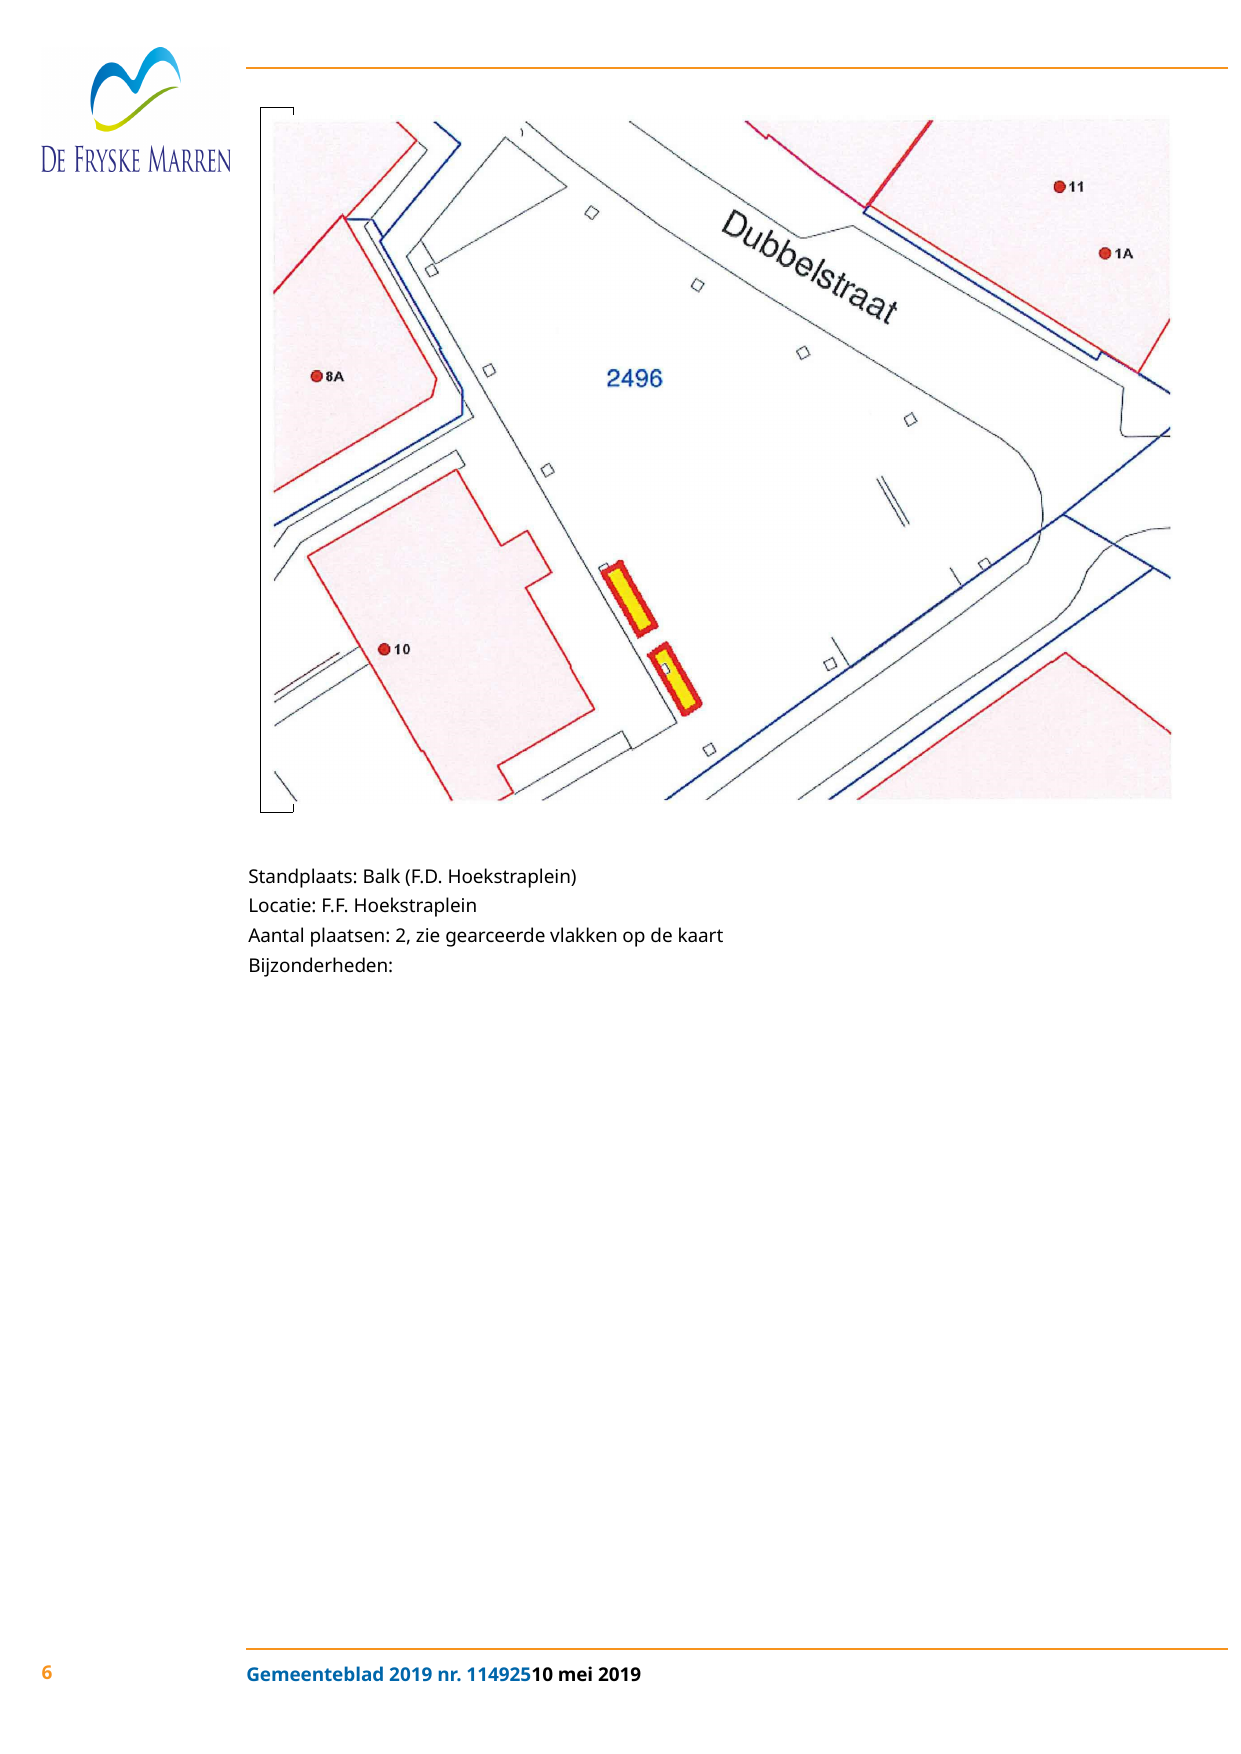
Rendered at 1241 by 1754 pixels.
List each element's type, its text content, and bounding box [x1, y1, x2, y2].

text Bijzonderheden: [248, 952, 1152, 978]
text Standplaats: Balk (F.D. Hoekstraplein) [248, 863, 1152, 889]
text Aantal plaatsen: 2, zie gearceerde vlakken op de kaart [248, 922, 1152, 948]
text Locatie: F.F. Hoekstraplein [248, 893, 1152, 918]
picture [41, 47, 231, 172]
picture [268, 115, 1173, 804]
